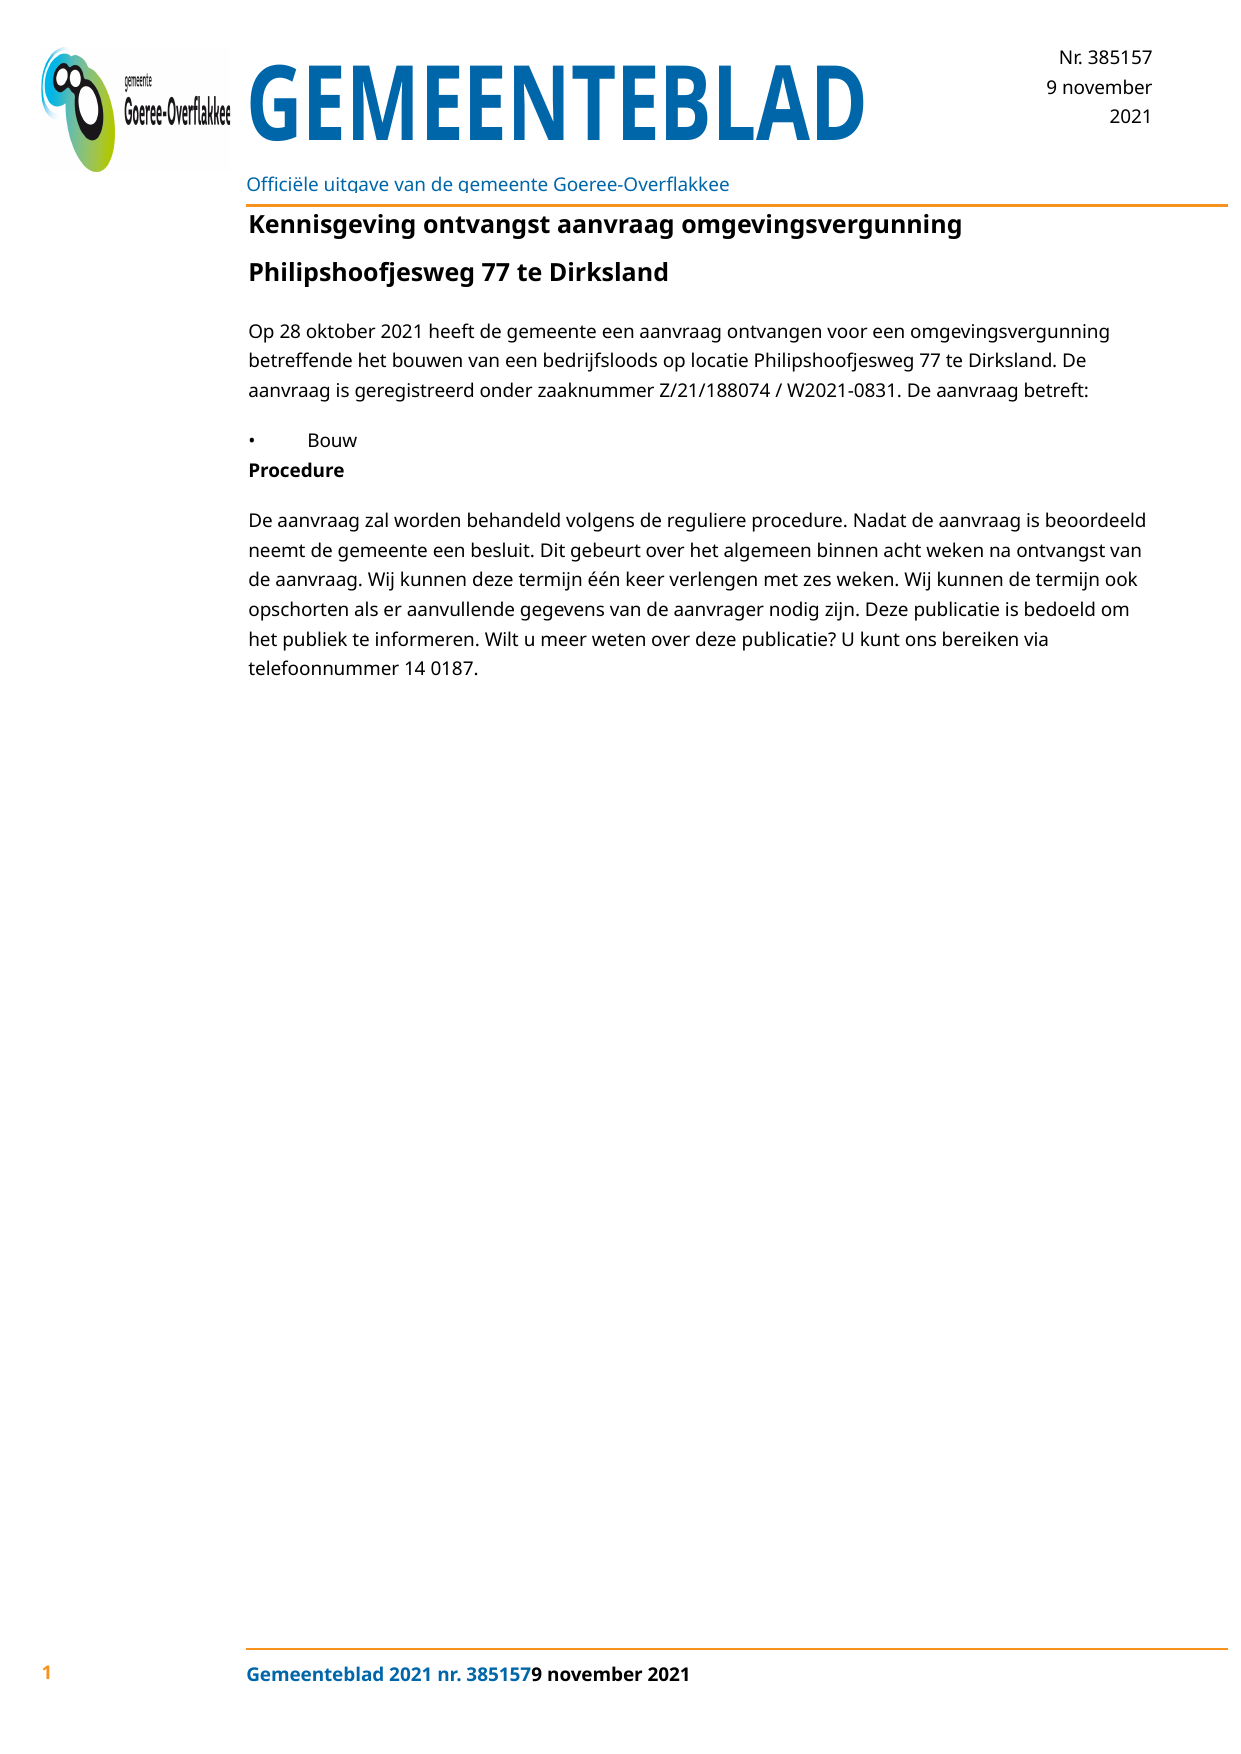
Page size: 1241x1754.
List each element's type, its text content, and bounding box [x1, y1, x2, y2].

picture [41, 47, 231, 172]
text Kennisgeving ontvangst aanvraag omgevingsvergunning Philipshoofjesweg 77 te Dirksland [248, 207, 1152, 288]
text Op 28 oktober 2021 heeft de gemeente een aanvraag ontvangen voor een omgevingsvergunning betreffende het bouwen van een bedrijfsloods op locatie Philipshoofjesweg 77 te Dirksland. De aanvraag is geregistreerd onder zaaknummer Z/21/188074 / W2021-0831. De aanvraag betreft: [248, 318, 1152, 403]
text De aanvraag zal worden behandeld volgens de reguliere procedure. Nadat de aanvraag is beoordeeld neemt de gemeente een besluit. Dit gebeurt over het algemeen binnen acht weken na ontvangst van de aanvraag. Wij kunnen deze termijn één keer verlengen met zes weken. Wij kunnen de termijn ook opschorten als er aanvullende gegevens van de aanvrager nodig zijn. Deze publicatie is bedoeld om het publiek te informeren. Wilt u meer weten over deze publicatie? U kunt ons bereiken via telefoonnummer 14 0187. [248, 507, 1152, 681]
list Bouw [248, 427, 1152, 453]
text Procedure [248, 457, 1152, 483]
